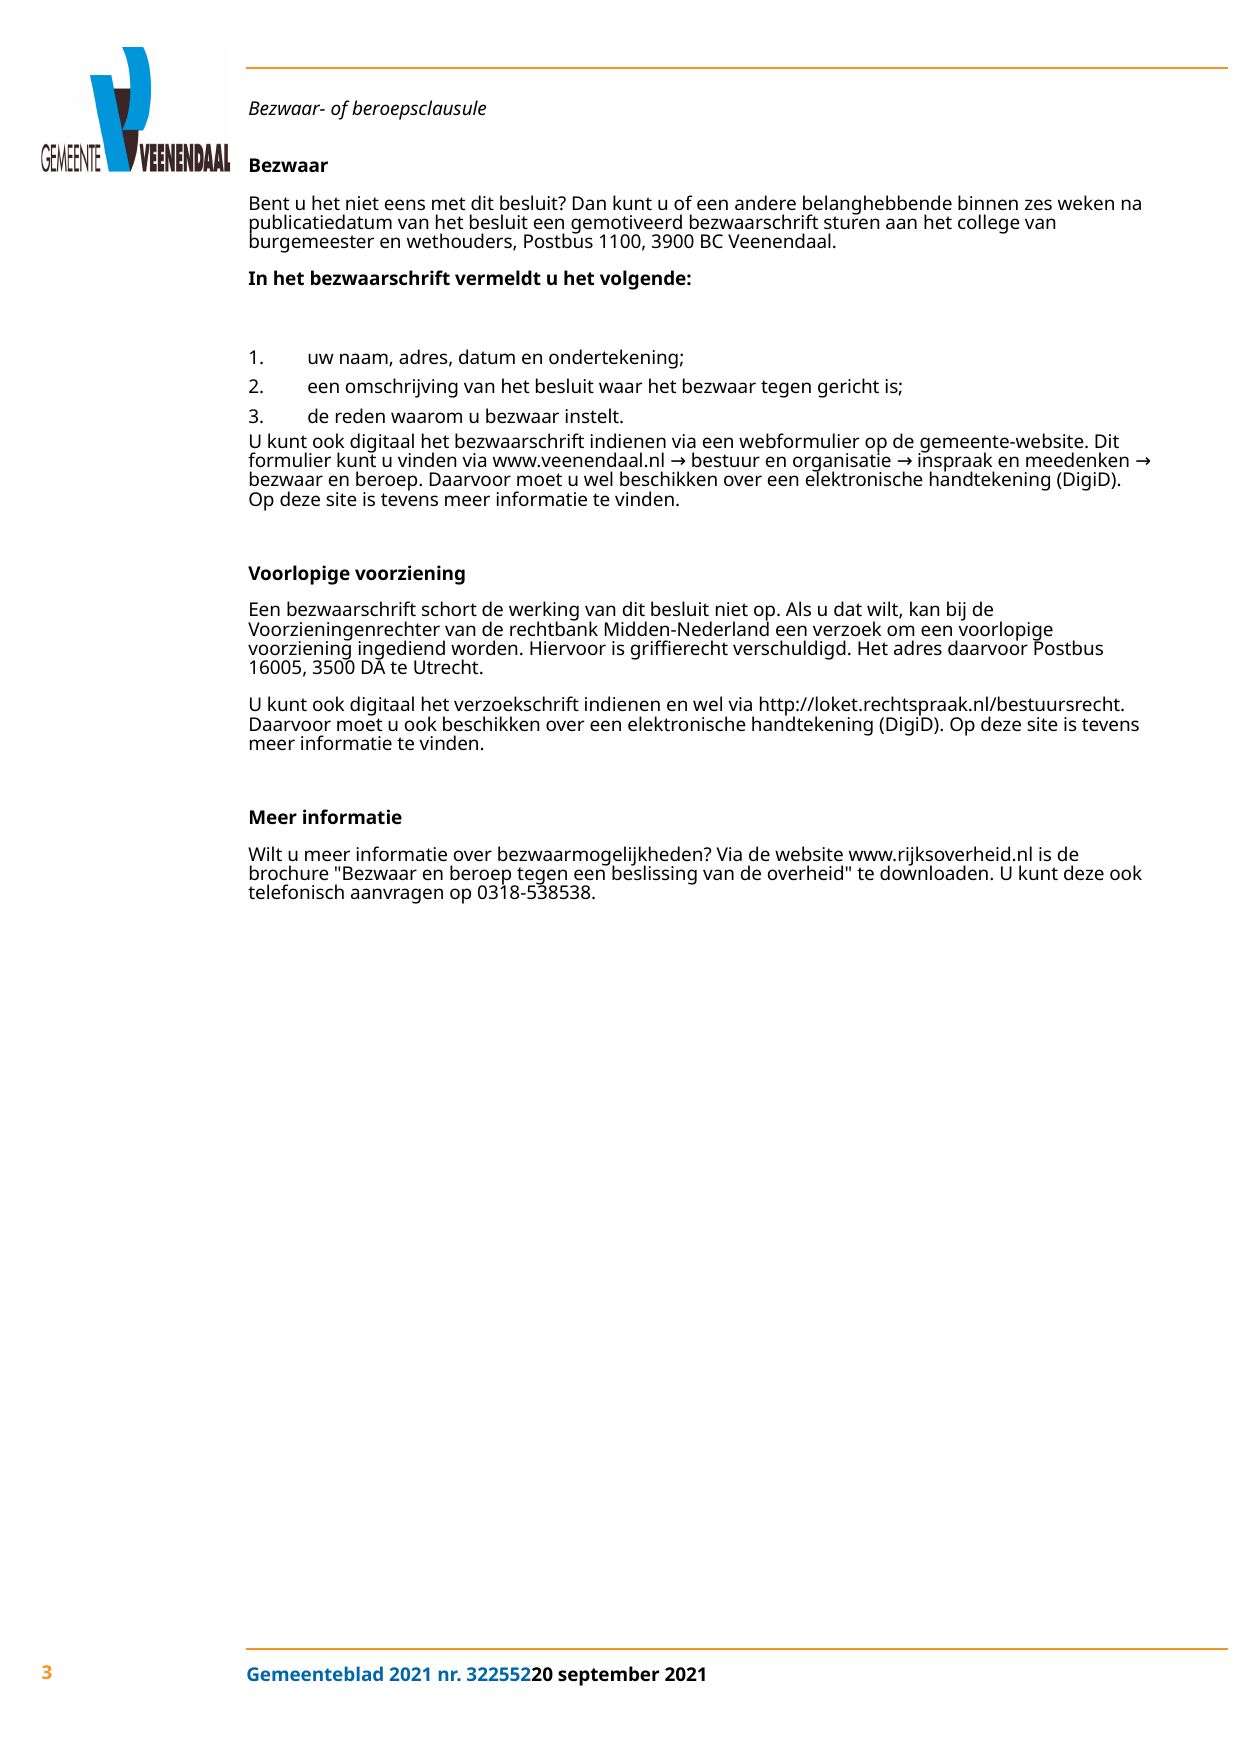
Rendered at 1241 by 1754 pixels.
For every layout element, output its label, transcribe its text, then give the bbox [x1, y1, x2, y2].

list uw naam, adres, datum en ondertekening; [248, 344, 1152, 370]
text Bezwaar- of beroepsclausule [248, 95, 1152, 121]
text Wilt u meer informatie over bezwaarmogelijkheden? Via de website www.rijksoverheid.nl is de brochure "Bezwaar en beroep tegen een beslissing van de overheid" te downloaden. U kunt deze ook telefonisch aanvragen op 0318-538538. [248, 846, 1152, 903]
list de reden waarom u bezwaar instelt. [248, 403, 1152, 429]
picture [41, 47, 130, 172]
text U kunt ook digitaal het verzoekschrift indienen en wel via http://loket.rechtspraak.nl/bestuursrecht. Daarvoor moet u ook beschikken over een elektronische handtekening (DigiD). Op deze site is tevens meer informatie te vinden. [248, 696, 1152, 754]
text Bezwaar [248, 157, 1152, 177]
text In het bezwaarschrift vermeldt u het volgende: [248, 270, 1152, 289]
text U kunt ook digitaal het bezwaarschrift indienen via een webformulier op de gemeente-website. Dit formulier kunt u vinden via www.veenendaal.nl → bestuur en organisatie → inspraak en meedenken → bezwaar en beroep. Daarvoor moet u wel beschikken over een elektronische handtekening (DigiD). Op deze site is tevens meer informatie te vinden. [248, 433, 1152, 510]
text Voorlopige voorziening [248, 564, 1152, 584]
text Meer informatie [248, 809, 1152, 828]
text Bent u het niet eens met dit besluit? Dan kunt u of een andere belanghebbende binnen zes weken na publicatiedatum van het besluit een gemotiveerd bezwaarschrift sturen aan het college van burgemeester en wethouders, Postbus 1100, 3900 BC Veenendaal. [248, 194, 1152, 252]
list een omschrijving van het besluit waar het bezwaar tegen gericht is; [248, 373, 1152, 399]
picture [123, 47, 231, 172]
text Een bezwaarschrift schort de werking van dit besluit niet op. Als u dat wilt, kan bij de Voorzieningenrechter van de rechtbank Midden-Nederland een verzoek om een voorlopige voorziening ingediend worden. Hiervoor is griffierecht verschuldigd. Het adres daarvoor Postbus 16005, 3500 DA te Utrecht. [248, 601, 1152, 678]
